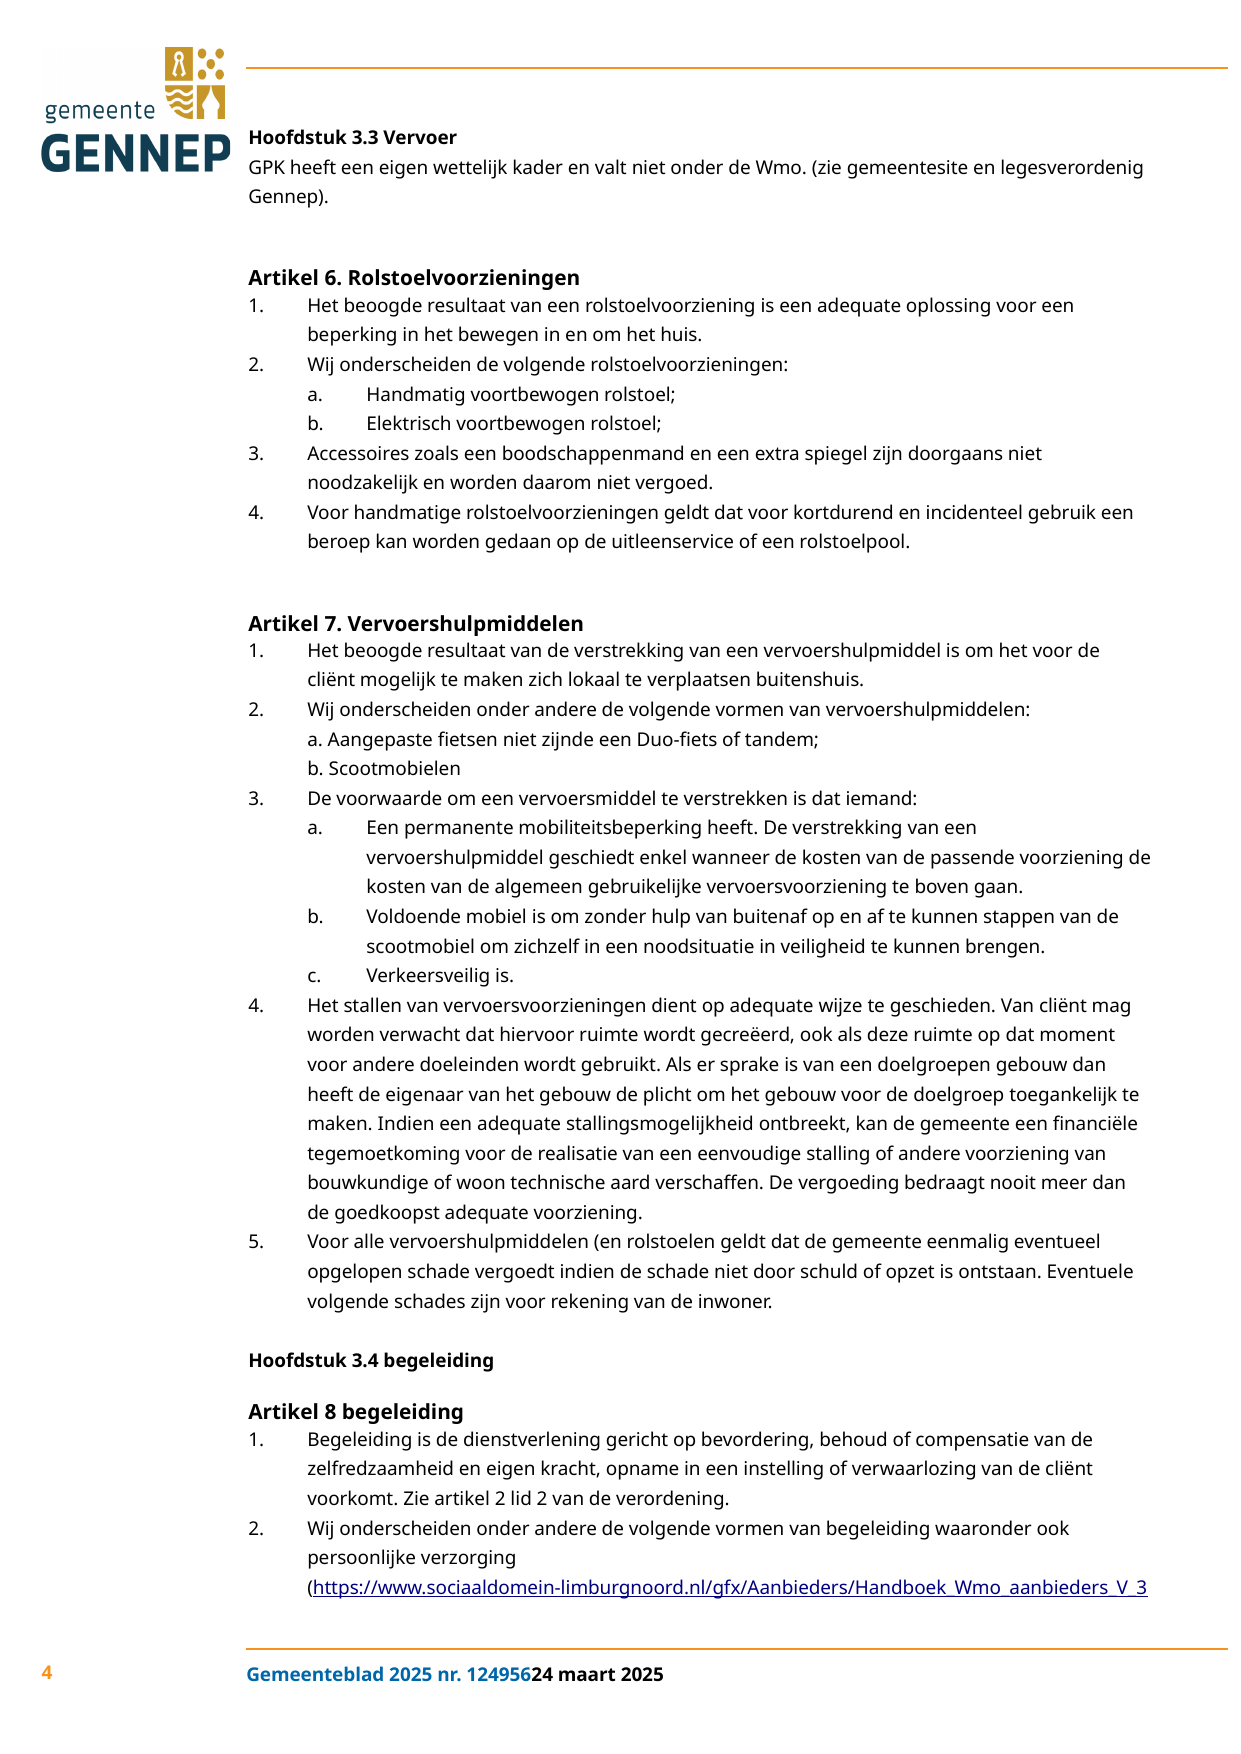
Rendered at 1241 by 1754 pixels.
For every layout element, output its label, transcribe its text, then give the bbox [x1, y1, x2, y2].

list Een permanente mobiliteitsbeperking heeft. De verstrekking van een vervoershulpmiddel geschiedt enkel wanneer de kosten van de passende voorziening de kosten van de algemeen gebruikelijke vervoersvoorziening te boven gaan. [307, 814, 1152, 899]
list Accessoires zoals een boodschappenmand en een extra spiegel zijn doorgaans niet noodzakelijk en worden daarom niet vergoed. [248, 440, 1152, 495]
list Handmatig voortbewogen rolstoel; [307, 381, 1152, 406]
text Hoofdstuk 3.3 Vervoer [248, 124, 1152, 150]
list Wij onderscheiden de volgende rolstoelvoorzieningen: [248, 351, 1152, 377]
list a. Aangepaste fietsen niet zijnde een Duo-fiets of tandem; [248, 726, 1152, 752]
list Voor alle vervoershulpmiddelen (en rolstoelen geldt dat de gemeente eenmalig eventueel opgelopen schade vergoedt indien de schade niet door schuld of opzet is ontstaan. Eventuele volgende schades zijn voor rekening van de inwoner. [248, 1229, 1152, 1314]
text GPK heeft een eigen wettelijk kader en valt niet onder de Wmo. (zie gemeentesite en legesverordenig Gennep). [248, 154, 1152, 209]
text Hoofdstuk 3.4 begeleiding [248, 1347, 1152, 1373]
list De voorwaarde om een vervoersmiddel te verstrekken is dat iemand: [248, 785, 1152, 811]
list Het beoogde resultaat van de verstrekking van een vervoershulpmiddel is om het voor de cliënt mogelijk te maken zich lokaal te verplaatsen buitenshuis. [248, 637, 1152, 692]
text Artikel 6. Rolstoelvoorzieningen [248, 263, 1152, 292]
list Het stallen van vervoersvoorzieningen dient op adequate wijze te geschieden. Van cliënt mag worden verwacht dat hiervoor ruimte wordt gecreëerd, ook als deze ruimte op dat moment voor andere doeleinden wordt gebruikt. Als er sprake is van een doelgroepen gebouw dan heeft de eigenaar van het gebouw de plicht om het gebouw voor de doelgroep toegankelijk te maken. Indien een adequate stallingsmogelijkheid ontbreekt, kan de gemeente een financiële tegemoetkoming voor de realisatie van een eenvoudige stalling of andere voorziening van bouwkundige of woon technische aard verschaffen. De vergoeding bedraagt nooit meer dan de goedkoopst adequate voorziening. [248, 992, 1152, 1225]
picture [41, 47, 231, 172]
list Wij onderscheiden onder andere de volgende vormen van begeleiding waaronder ook persoonlijke verzorging (https://www.sociaaldomein-limburgnoord.nl/gfx/Aanbieders/Handboek_Wmo_aanbieders_V_3- [248, 1515, 1152, 1599]
list Voor handmatige rolstoelvoorzieningen geldt dat voor kortdurend en incidenteel gebruik een beroep kan worden gedaan op de uitleenservice of een rolstoelpool. [248, 499, 1152, 554]
text Artikel 7. Vervoershulpmiddelen [248, 609, 1152, 637]
list Begeleiding is de dienstverlening gericht op bevordering, behoud of compensatie van de zelfredzaamheid en eigen kracht, opname in een instelling of verwaarlozing van de cliënt voorkomt. Zie artikel 2 lid 2 van de verordening. [248, 1426, 1152, 1511]
list b. Scootmobielen [248, 755, 1152, 781]
list Elektrisch voortbewogen rolstoel; [307, 410, 1152, 436]
list Wij onderscheiden onder andere de volgende vormen van vervoershulpmiddelen: [248, 696, 1152, 722]
list Verkeersveilig is. [307, 962, 1152, 988]
list Voldoende mobiel is om zonder hulp van buitenaf op en af te kunnen stappen van de scootmobiel om zichzelf in een noodsituatie in veiligheid te kunnen brengen. [307, 903, 1152, 959]
text Artikel 8 begeleiding [248, 1397, 1152, 1426]
list Het beoogde resultaat van een rolstoelvoorziening is een adequate oplossing voor een beperking in het bewegen in en om het huis. [248, 292, 1152, 347]
